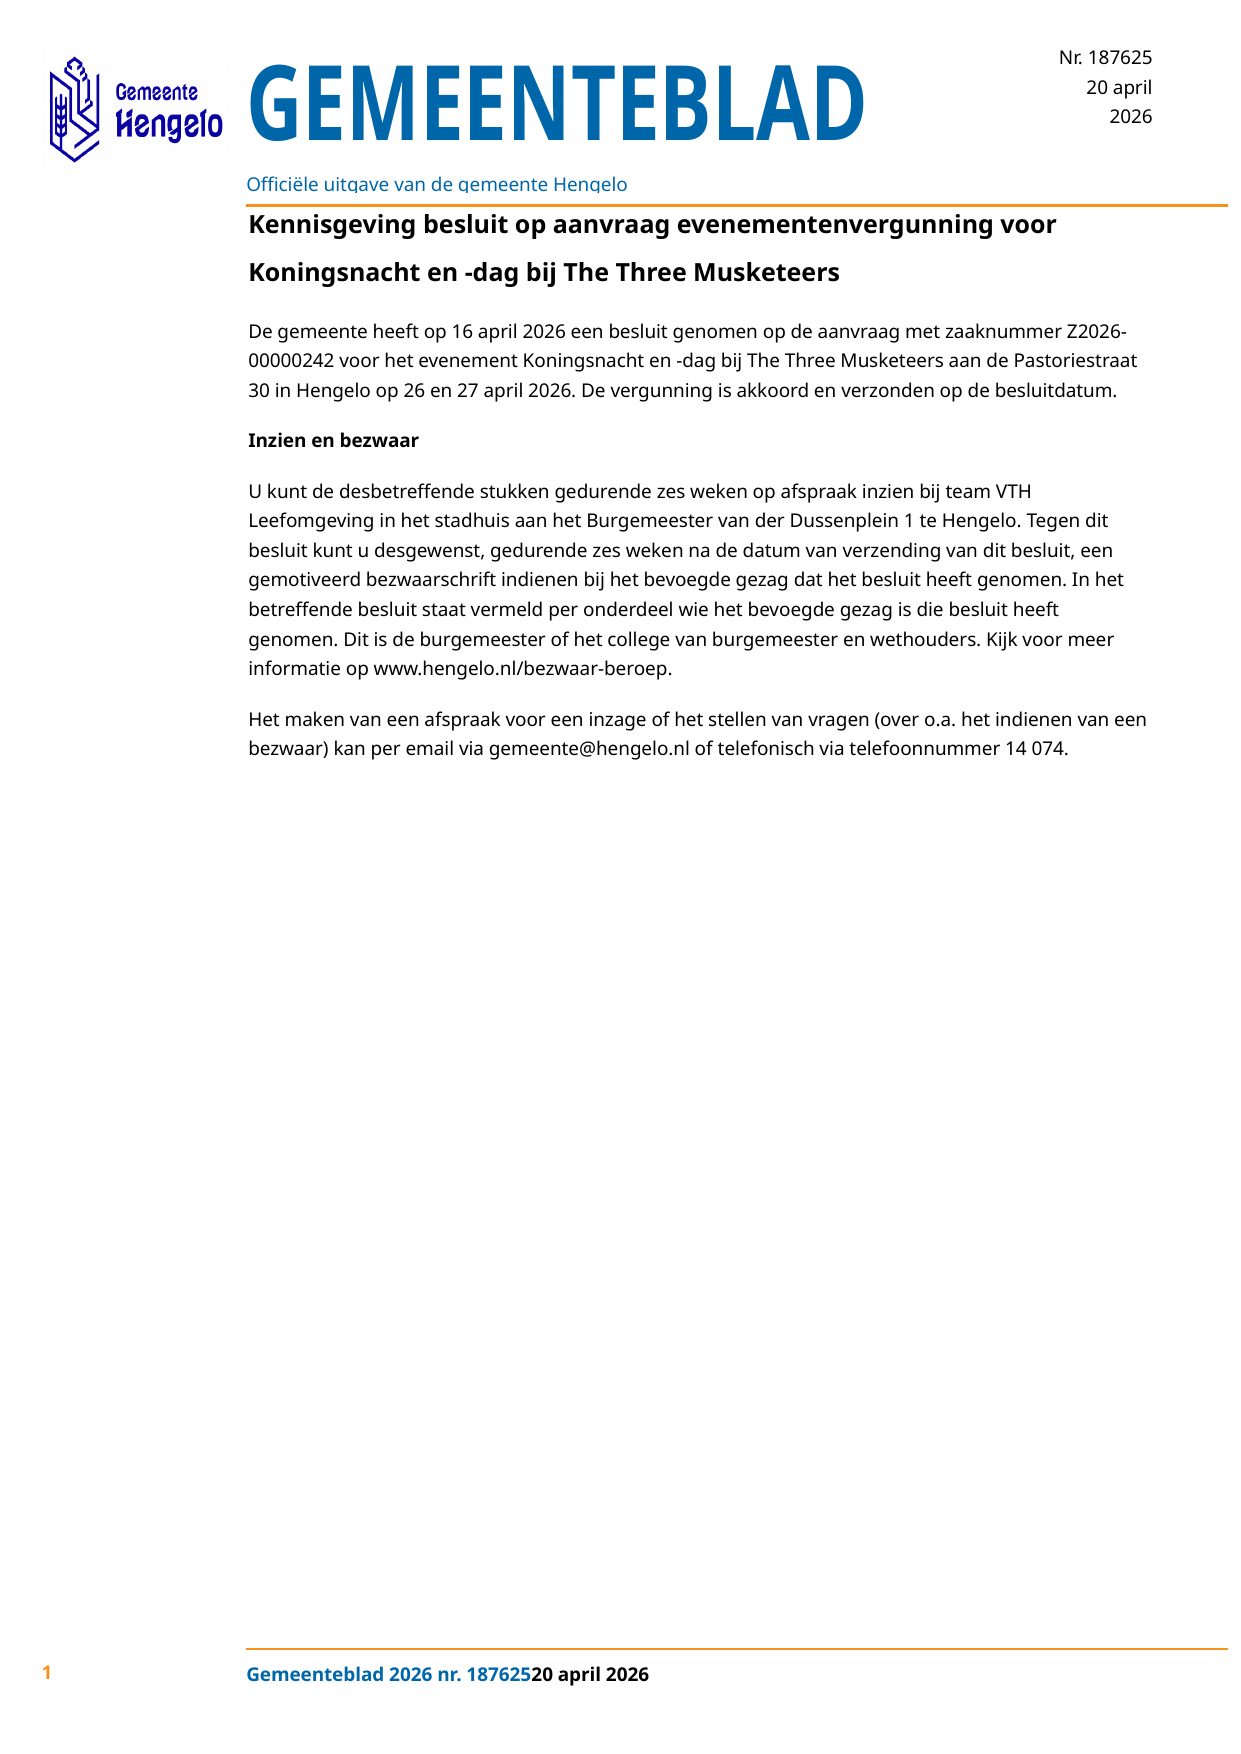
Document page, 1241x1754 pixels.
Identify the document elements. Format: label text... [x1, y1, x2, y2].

text Inzien en bezwaar [248, 427, 1152, 453]
text De gemeente heeft op 16 april 2026 een besluit genomen op de aanvraag met zaaknummer Z2026-00000242 voor het evenement Koningsnacht en -dag bij The Three Musketeers aan de Pastoriestraat 30 in Hengelo op 26 en 27 april 2026. De vergunning is akkoord en verzonden op de besluitdatum. [248, 318, 1152, 403]
text Het maken van een afspraak voor een inzage of het stellen van vragen (over o.a. het indienen van een bezwaar) kan per email via gemeente@hengelo.nl of telefonisch via telefoonnummer 14 074. [248, 706, 1152, 761]
picture [41, 47, 231, 172]
text U kunt de desbetreffende stukken gedurende zes weken op afspraak inzien bij team VTH Leefomgeving in het stadhuis aan het Burgemeester van der Dussenplein 1 te Hengelo. Tegen dit besluit kunt u desgewenst, gedurende zes weken na de datum van verzending van dit besluit, een gemotiveerd bezwaarschrift indienen bij het bevoegde gezag dat het besluit heeft genomen. In het betreffende besluit staat vermeld per onderdeel wie het bevoegde gezag is die besluit heeft genomen. Dit is de burgemeester of het college van burgemeester en wethouders. Kijk voor meer informatie op www.hengelo.nl/bezwaar-beroep. [248, 478, 1152, 681]
text Kennisgeving besluit op aanvraag evenementenvergunning voor Koningsnacht en -dag bij The Three Musketeers [248, 207, 1152, 288]
